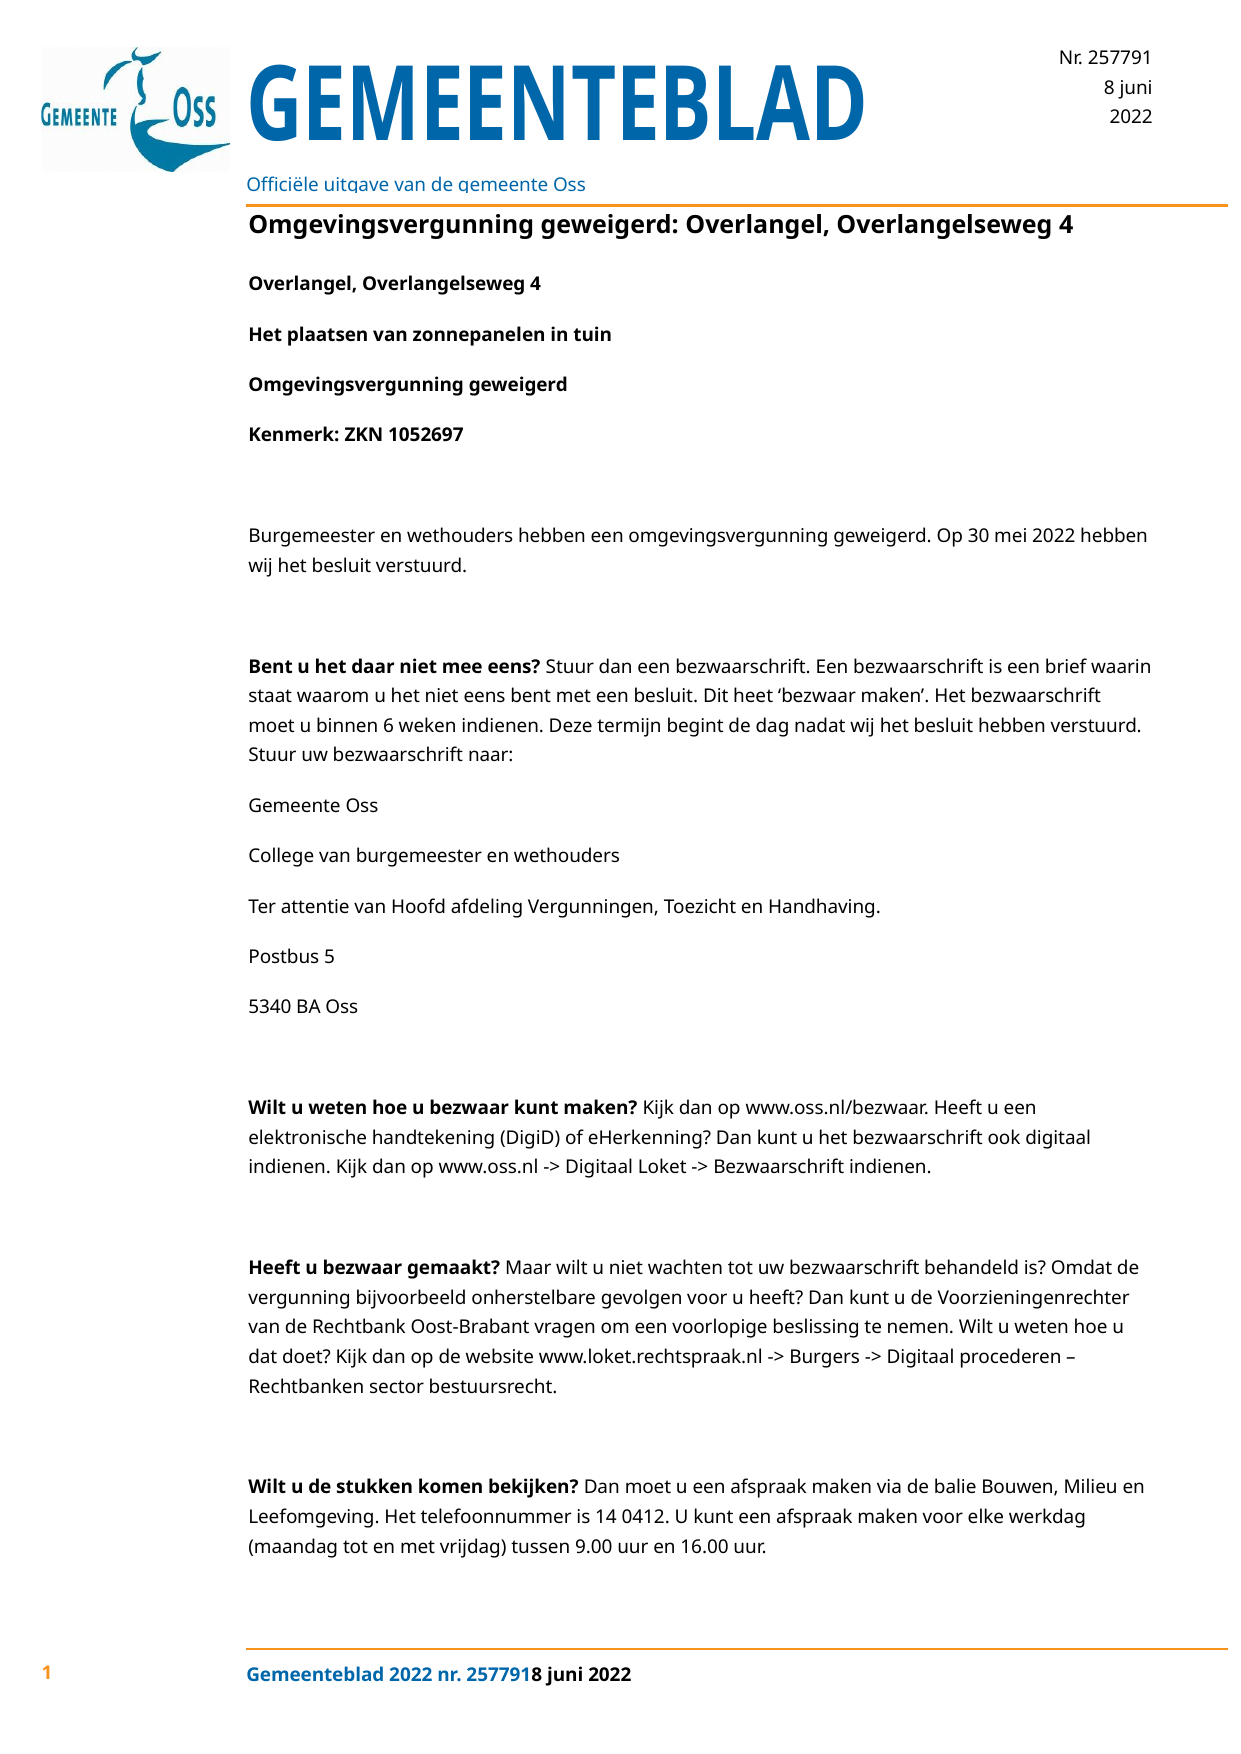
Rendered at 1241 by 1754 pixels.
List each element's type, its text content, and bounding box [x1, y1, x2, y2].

text Omgevingsvergunning geweigerd [248, 371, 1152, 397]
text Ter attentie van Hoofd afdeling Vergunningen, Toezicht en Handhaving. [248, 893, 1152, 918]
text Postbus 5 [248, 943, 1152, 969]
text Bent u het daar niet mee eens? Stuur dan een bezwaarschrift. Een bezwaarschrift is een brief waarin staat waarom u het niet eens bent met een besluit. Dit heet ‘bezwaar maken’. Het bezwaarschrift moet u binnen 6 weken indienen. Deze termijn begint de dag nadat wij het besluit hebben verstuurd. Stuur uw bezwaarschrift naar: [248, 653, 1152, 767]
text Wilt u de stukken komen bekijken? Dan moet u een afspraak maken via de balie Bouwen, Milieu en Leefomgeving. Het telefoonnummer is 14 0412. U kunt een afspraak maken voor elke werkdag (maandag tot en met vrijdag) tussen 9.00 uur en 16.00 uur. [248, 1474, 1152, 1558]
text Kenmerk: ZKN 1052697 [248, 422, 1152, 447]
text Burgemeester en wethouders hebben een omgevingsvergunning geweigerd. Op 30 mei 2022 hebben wij het besluit verstuurd. [248, 522, 1152, 578]
text Overlangel, Overlangelseweg 4 [248, 270, 1152, 296]
text Gemeente Oss [248, 792, 1152, 818]
text College van burgemeester en wethouders [248, 842, 1152, 868]
text Het plaatsen van zonnepanelen in tuin [248, 321, 1152, 346]
text Omgevingsvergunning geweigerd: Overlangel, Overlangelseweg 4 [248, 207, 1152, 241]
text Heeft u bezwaar gemaakt? Maar wilt u niet wachten tot uw bezwaarschrift behandeld is? Omdat de vergunning bijvoorbeeld onherstelbare gevolgen voor u heeft? Dan kunt u de Voorzieningenrechter van de Rechtbank Oost-Brabant vragen om een voorlopige beslissing te nemen. Wilt u weten hoe u dat doet? Kijk dan op de website www.loket.rechtspraak.nl -> Burgers -> Digitaal procederen – Rechtbanken sector bestuursrecht. [248, 1254, 1152, 1398]
text 5340 BA Oss [248, 994, 1152, 1019]
picture [41, 47, 231, 172]
text Wilt u weten hoe u bezwaar kunt maken? Kijk dan op www.oss.nl/bezwaar. Heeft u een elektronische handtekening (DigiD) of eHerkenning? Dan kunt u het bezwaarschrift ook digitaal indienen. Kijk dan op www.oss.nl -> Digitaal Loket -> Bezwaarschrift indienen. [248, 1094, 1152, 1179]
